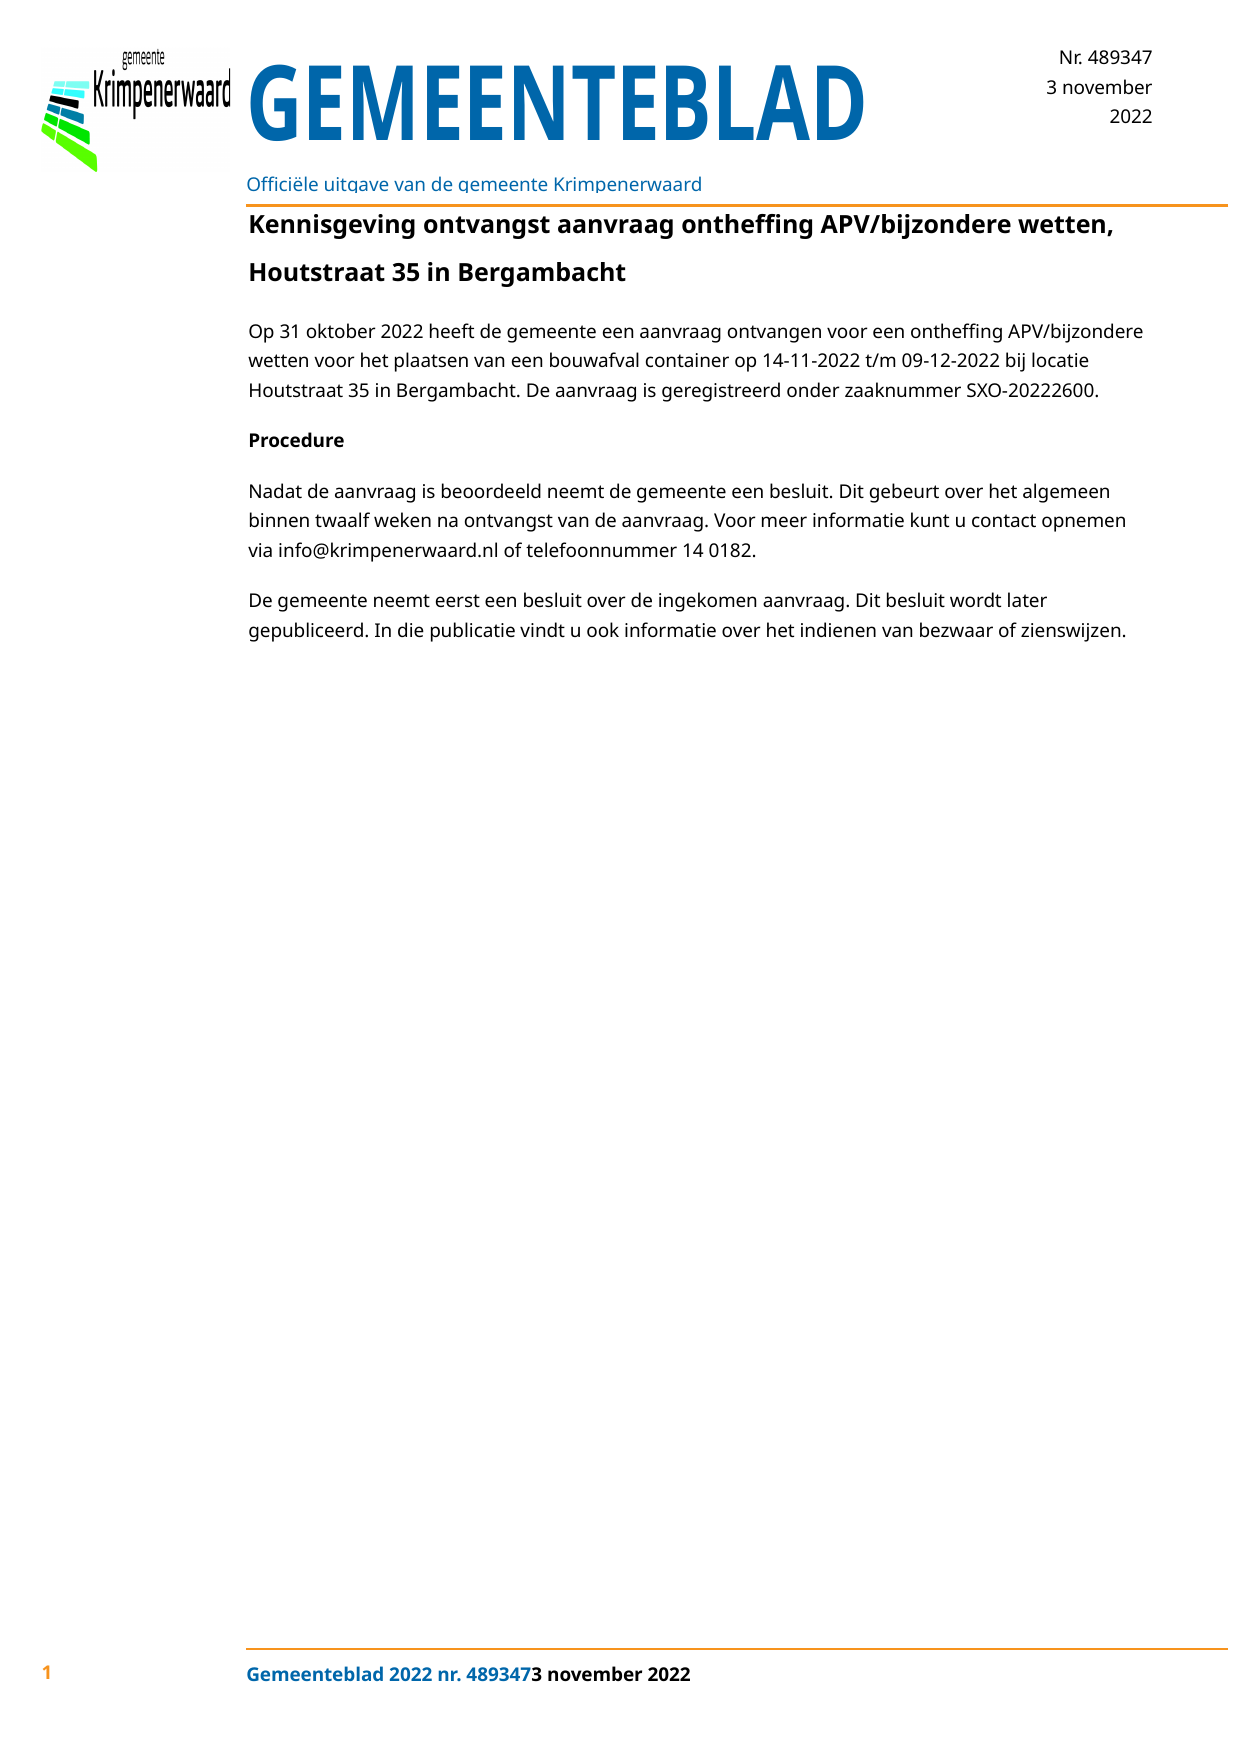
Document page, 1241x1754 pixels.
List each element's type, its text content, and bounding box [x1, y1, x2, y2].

text Op 31 oktober 2022 heeft de gemeente een aanvraag ontvangen voor een ontheffing APV/bijzondere wetten voor het plaatsen van een bouwafval container op 14-11-2022 t/m 09-12-2022 bij locatie Houtstraat 35 in Bergambacht. De aanvraag is geregistreerd onder zaaknummer SXO-20222600. [248, 318, 1152, 403]
text De gemeente neemt eerst een besluit over de ingekomen aanvraag. Dit besluit wordt later gepubliceerd. In die publicatie vindt u ook informatie over het indienen van bezwaar of zienswijzen. [248, 587, 1152, 643]
picture [41, 47, 231, 172]
text Procedure [248, 427, 1152, 453]
text Nadat de aanvraag is beoordeeld neemt de gemeente een besluit. Dit gebeurt over het algemeen binnen twaalf weken na ontvangst van de aanvraag. Voor meer informatie kunt u contact opnemen via info@krimpenerwaard.nl of telefoonnummer 14 0182. [248, 478, 1152, 563]
text Kennisgeving ontvangst aanvraag ontheffing APV/bijzondere wetten, Houtstraat 35 in Bergambacht [248, 207, 1152, 288]
